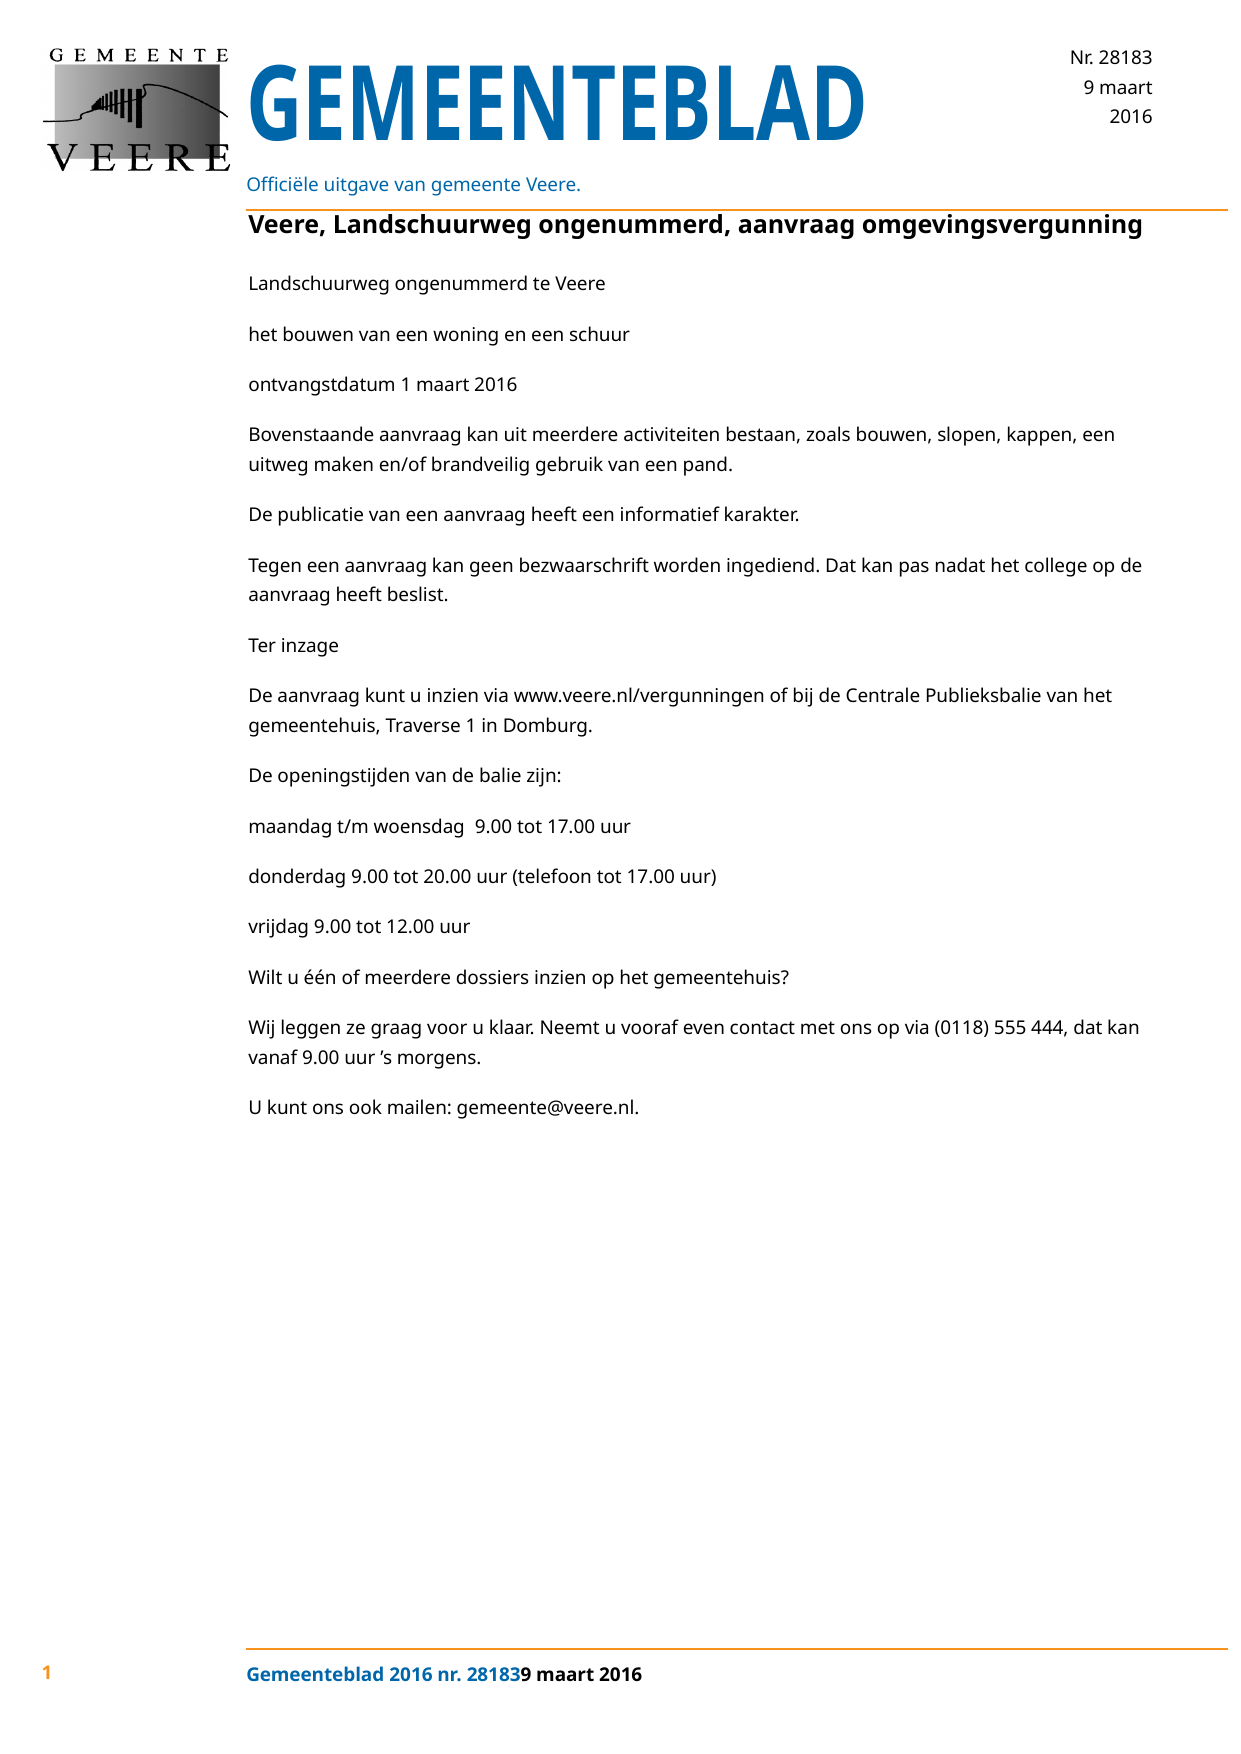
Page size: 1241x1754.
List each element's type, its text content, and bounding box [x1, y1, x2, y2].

text De openingstijden van de balie zijn: [248, 762, 1152, 788]
text De aanvraag kunt u inzien via www.veere.nl/vergunningen of bij de Centrale Publieksbalie van het gemeentehuis, Traverse 1 in Domburg. [248, 682, 1152, 738]
text het bouwen van een woning en een schuur [248, 321, 1152, 346]
text Tegen een aanvraag kan geen bezwaarschrift worden ingediend. Dat kan pas nadat het college op de aanvraag heeft beslist. [248, 552, 1152, 607]
text vrijdag 9.00 tot 12.00 uur [248, 914, 1152, 939]
text Wilt u één of meerdere dossiers inzien op het gemeentehuis? [248, 964, 1152, 990]
text Veere, Landschuurweg ongenummerd, aanvraag omgevingsvergunning [248, 211, 1152, 241]
text donderdag 9.00 tot 20.00 uur (telefoon tot 17.00 uur) [248, 863, 1152, 889]
text Landschuurweg ongenummerd te Veere [248, 270, 1152, 296]
text Wij leggen ze graag voor u klaar. Neemt u vooraf even contact met ons op via (0118) 555 444, dat kan vanaf 9.00 uur ’s morgens. [248, 1014, 1152, 1070]
text De publicatie van een aanvraag heeft een informatief karakter. [248, 502, 1152, 527]
text U kunt ons ook mailen: gemeente@veere.nl. [248, 1094, 1152, 1120]
text Bovenstaande aanvraag kan uit meerdere activiteiten bestaan, zoals bouwen, slopen, kappen, een uitweg maken en/of brandveilig gebruik van een pand. [248, 422, 1152, 477]
text maandag t/m woensdag 9.00 tot 17.00 uur [248, 813, 1152, 838]
text ontvangstdatum 1 maart 2016 [248, 371, 1152, 397]
picture [41, 47, 231, 172]
text Ter inzage [248, 632, 1152, 658]
